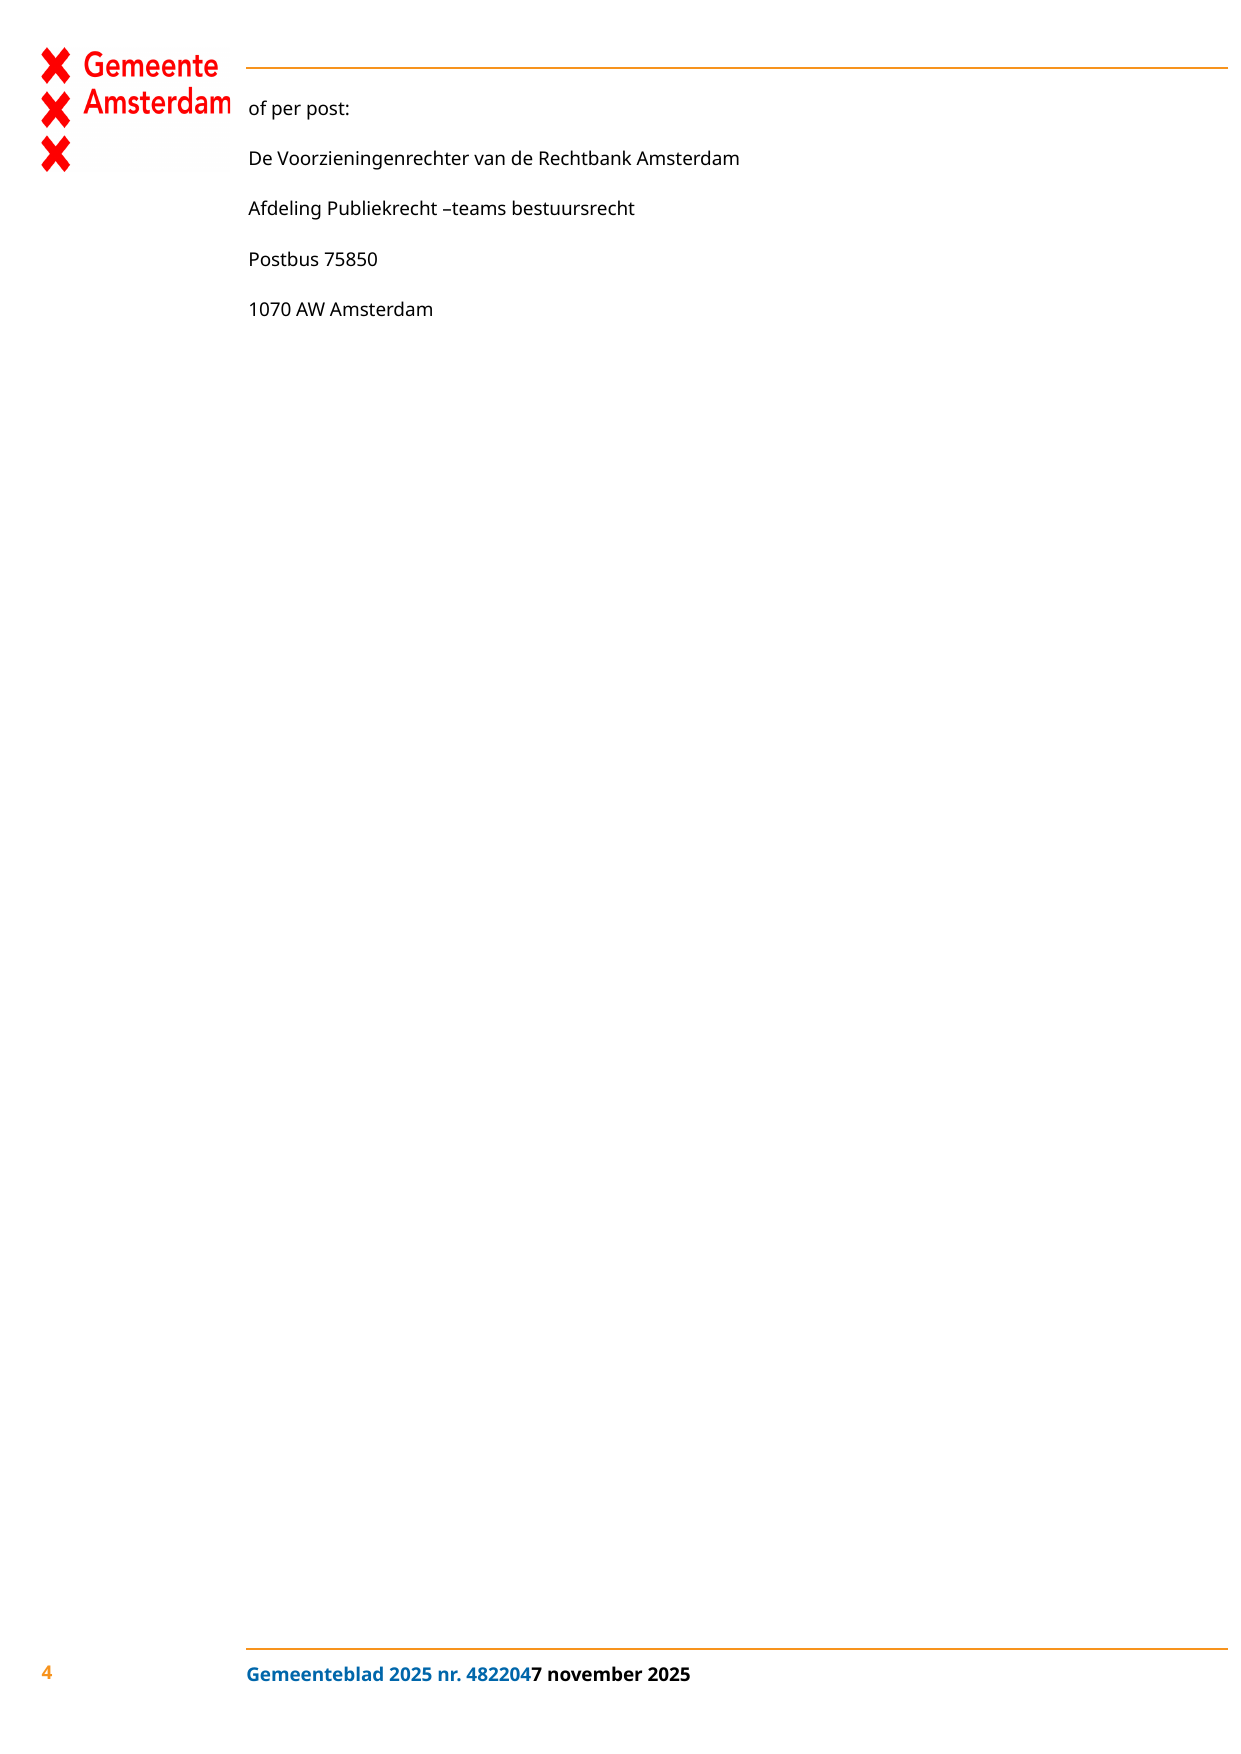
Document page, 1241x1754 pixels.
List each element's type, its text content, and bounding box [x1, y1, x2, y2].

text Afdeling Publiekrecht –teams bestuursrecht [248, 196, 1152, 221]
text of per post: [248, 95, 1152, 121]
text Postbus 75850 [248, 246, 1152, 272]
text 1070 AW Amsterdam [248, 296, 1152, 322]
picture [41, 47, 231, 172]
text De Voorzieningenrechter van de Rechtbank Amsterdam [248, 145, 1152, 171]
